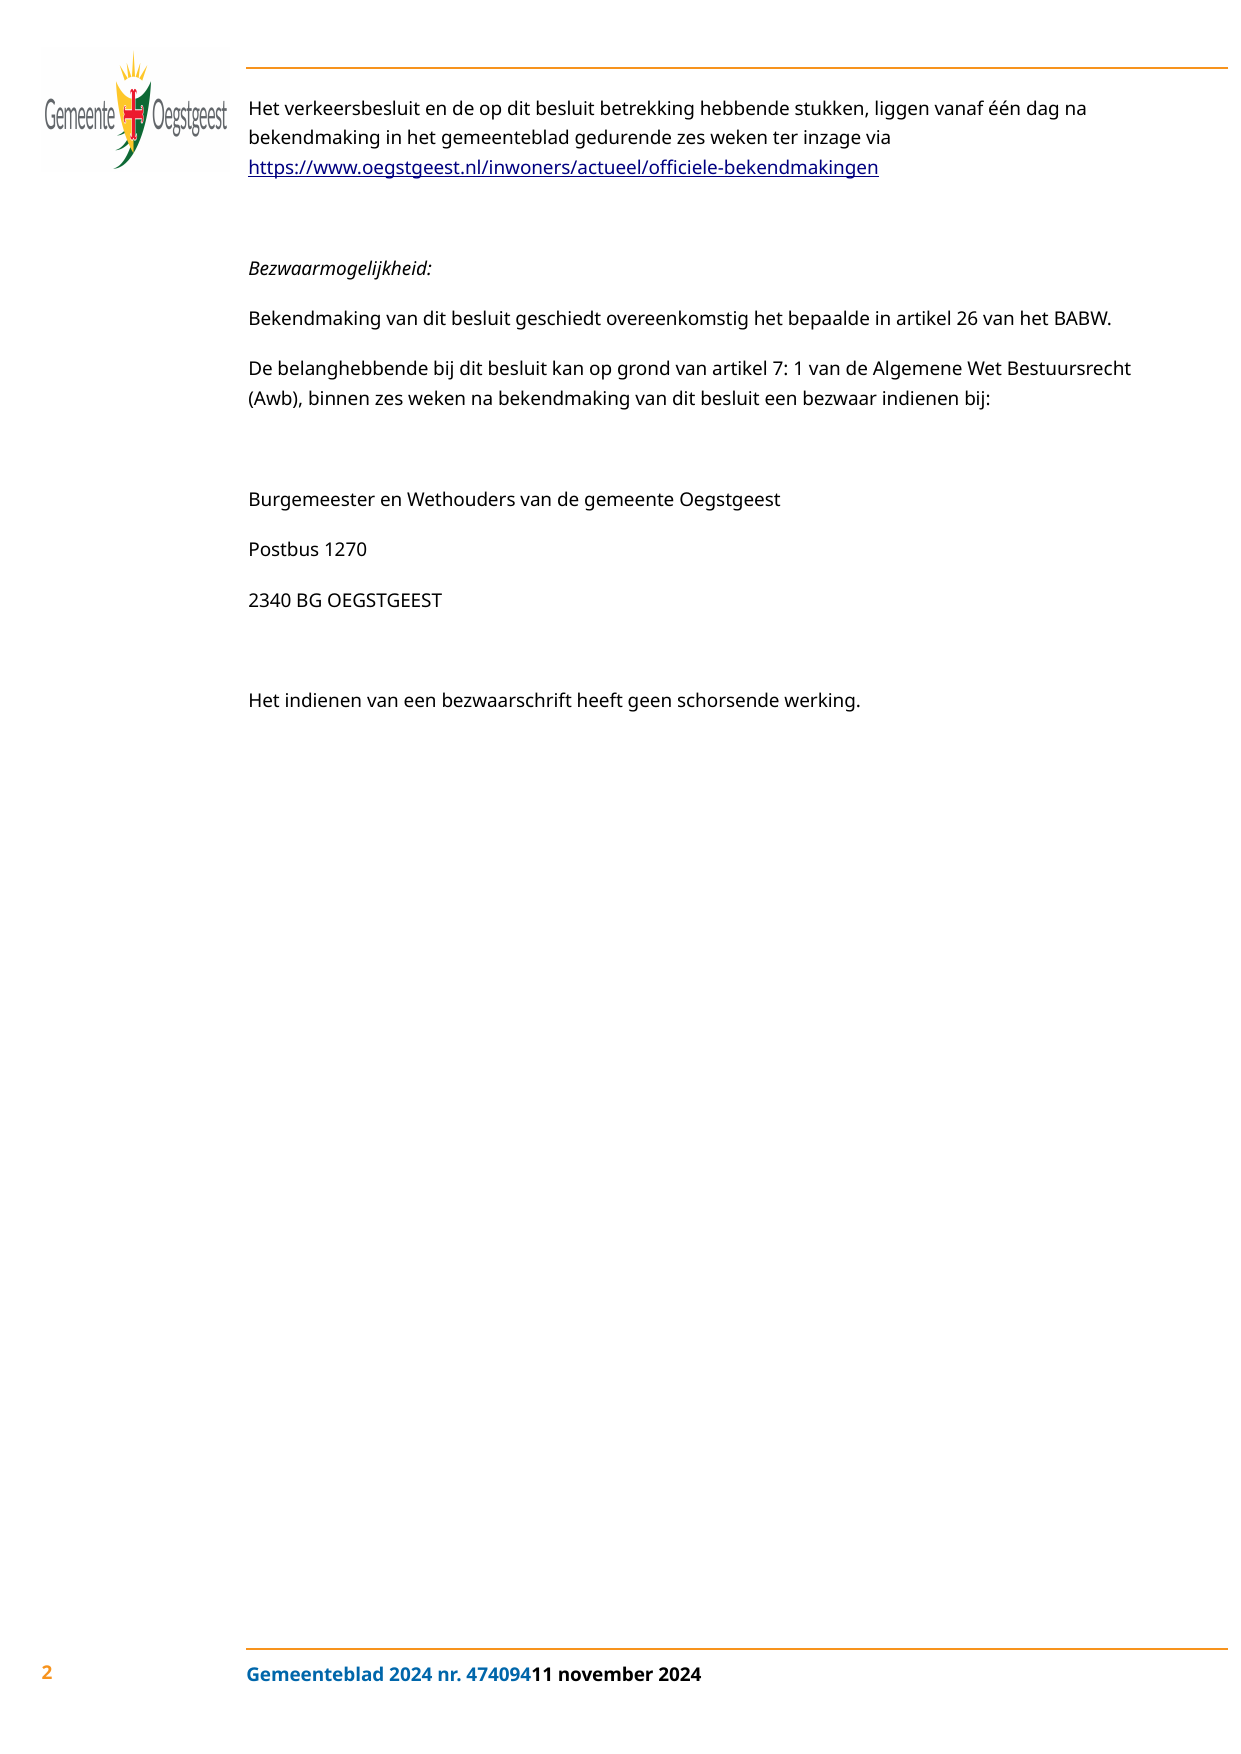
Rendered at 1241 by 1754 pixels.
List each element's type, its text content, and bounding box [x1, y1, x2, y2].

text Postbus 1270 [248, 536, 1152, 562]
text Burgemeester en Wethouders van de gemeente Oegstgeest [248, 486, 1152, 512]
text Het verkeersbesluit en de op dit besluit betrekking hebbende stukken, liggen vanaf één dag na bekendmaking in het gemeenteblad gedurende zes weken ter inzage via https://www.oegstgeest.nl/inwoners/actueel/officiele-bekendmakingen [248, 95, 1152, 180]
text Het indienen van een bezwaarschrift heeft geen schorsende werking. [248, 688, 1152, 713]
text De belanghebbende bij dit besluit kan op grond van artikel 7: 1 van de Algemene Wet Bestuursrecht (Awb), binnen zes weken na bekendmaking van dit besluit een bezwaar indienen bij: [248, 356, 1152, 411]
text Bezwaarmogelijkheid: [248, 255, 1152, 281]
picture [41, 47, 231, 172]
text 2340 BG OEGSTGEEST [248, 587, 1152, 613]
text Bekendmaking van dit besluit geschiedt overeenkomstig het bepaalde in artikel 26 van het BABW. [248, 305, 1152, 331]
